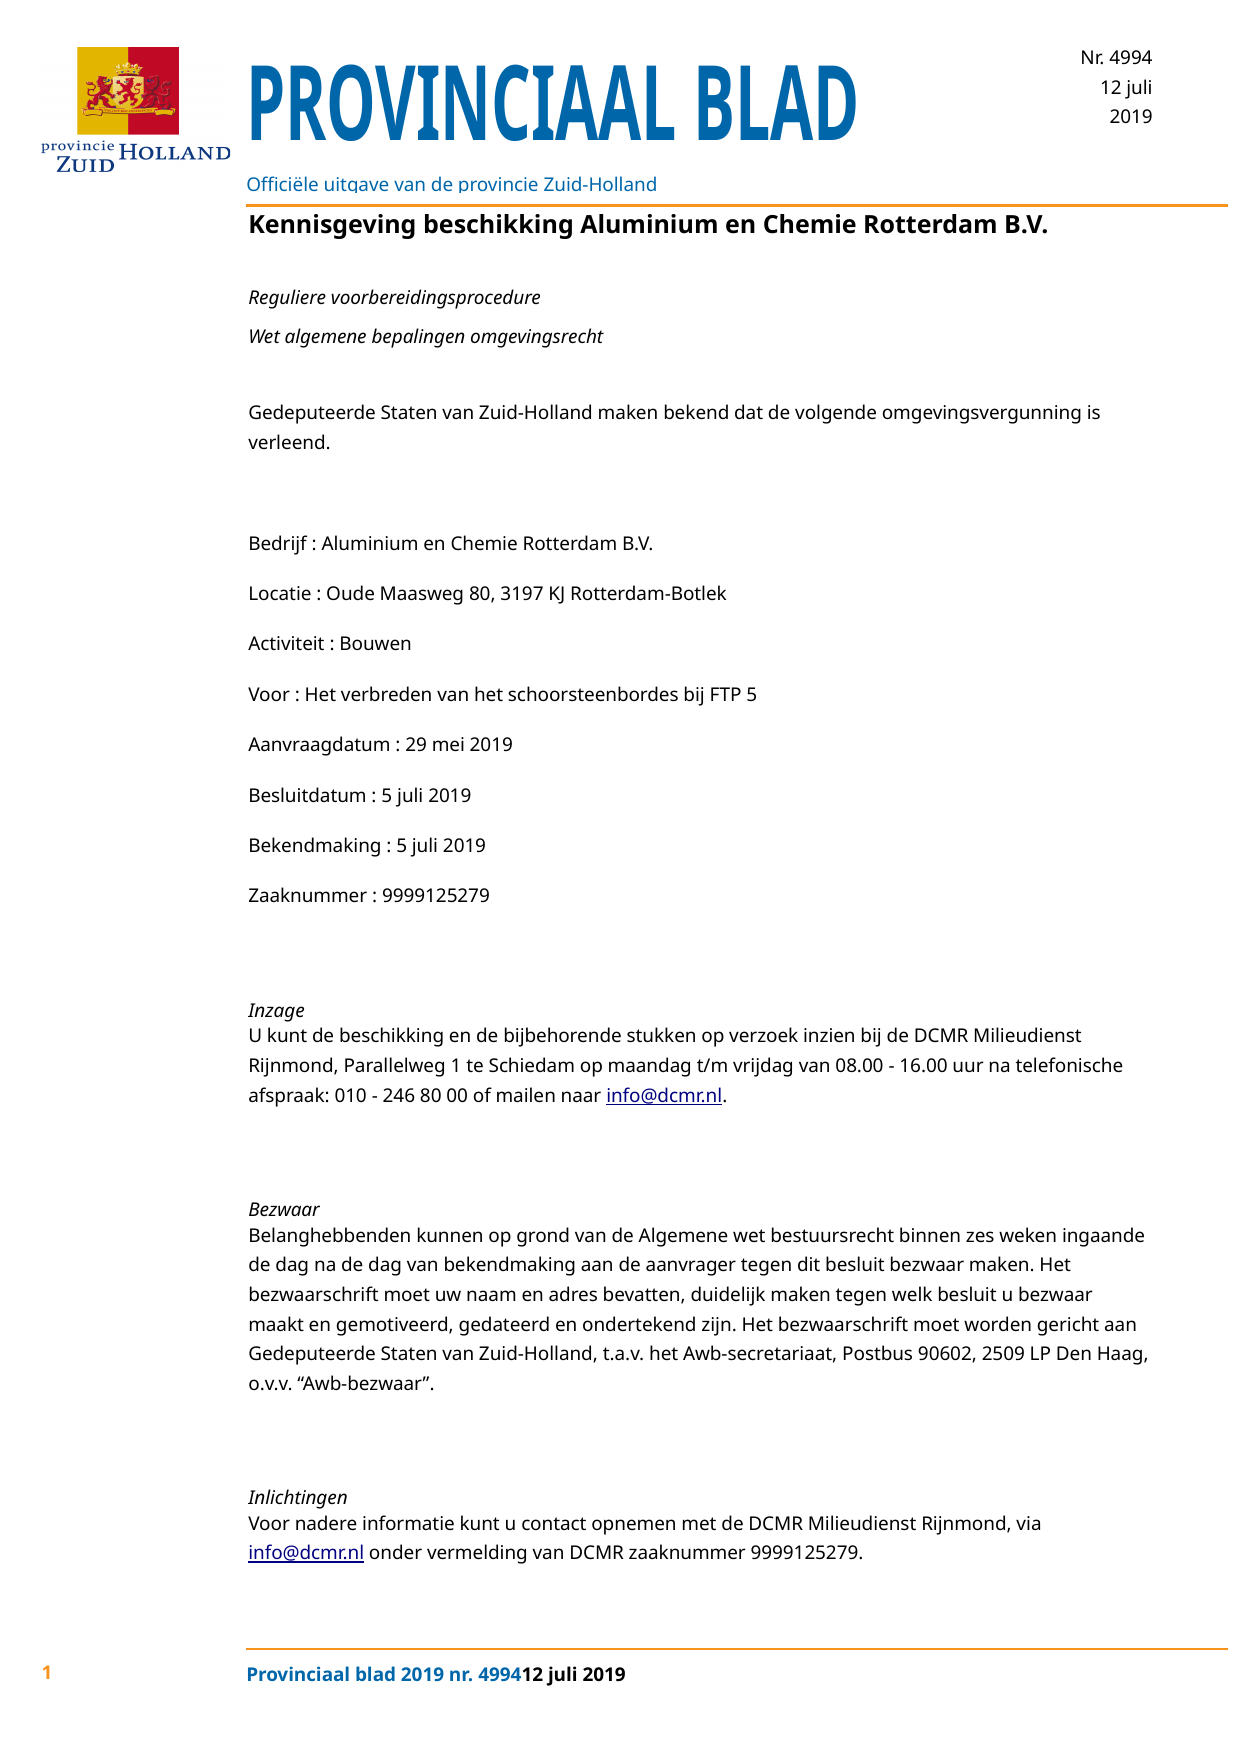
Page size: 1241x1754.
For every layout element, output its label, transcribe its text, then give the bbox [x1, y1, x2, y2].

text Aanvraagdatum : 29 mei 2019 [248, 731, 1152, 757]
picture [41, 47, 231, 172]
text Wet algemene bepalingen omgevingsrecht [248, 323, 1152, 349]
text Kennisgeving beschikking Aluminium en Chemie Rotterdam B.V. [248, 207, 1152, 241]
text Inlichtingen [248, 1484, 1152, 1510]
text Voor nadere informatie kunt u contact opnemen met de DCMR Milieudienst Rijnmond, via info@dcmr.nl onder vermelding van DCMR zaaknummer 9999125279. [248, 1510, 1152, 1565]
text Gedeputeerde Staten van Zuid-Holland maken bekend dat de volgende omgevingsvergunning is verleend. [248, 399, 1152, 454]
text Activiteit : Bouwen [248, 631, 1152, 656]
text Reguliere voorbereidingsprocedure [248, 284, 1152, 309]
text Inzage [248, 997, 1152, 1023]
text Zaaknummer : 9999125279 [248, 883, 1152, 908]
text Besluitdatum : 5 juli 2019 [248, 782, 1152, 807]
text Bezwaar [248, 1196, 1152, 1222]
text Belanghebbenden kunnen op grond van de Algemene wet bestuursrecht binnen zes weken ingaande de dag na de dag van bekendmaking aan de aanvrager tegen dit besluit bezwaar maken. Het bezwaarschrift moet uw naam en adres bevatten, duidelijk maken tegen welk besluit u bezwaar maakt en gemotiveerd, gedateerd en ondertekend zijn. Het bezwaarschrift moet worden gericht aan Gedeputeerde Staten van Zuid-Holland, t.a.v. het Awb-secretariaat, Postbus 90602, 2509 LP Den Haag, o.v.v. “Awb-bezwaar”. [248, 1222, 1152, 1396]
text U kunt de beschikking en de bijbehorende stukken op verzoek inzien bij de DCMR Milieudienst Rijnmond, Parallelweg 1 te Schiedam op maandag t/m vrijdag van 08.00 - 16.00 uur na telefonische afspraak: 010 - 246 80 00 of mailen naar info@dcmr.nl. [248, 1023, 1152, 1108]
text Bekendmaking : 5 juli 2019 [248, 832, 1152, 858]
text Locatie : Oude Maasweg 80, 3197 KJ Rotterdam-Botlek [248, 580, 1152, 606]
text Voor : Het verbreden van het schoorsteenbordes bij FTP 5 [248, 681, 1152, 707]
text Bedrijf : Aluminium en Chemie Rotterdam B.V. [248, 530, 1152, 555]
